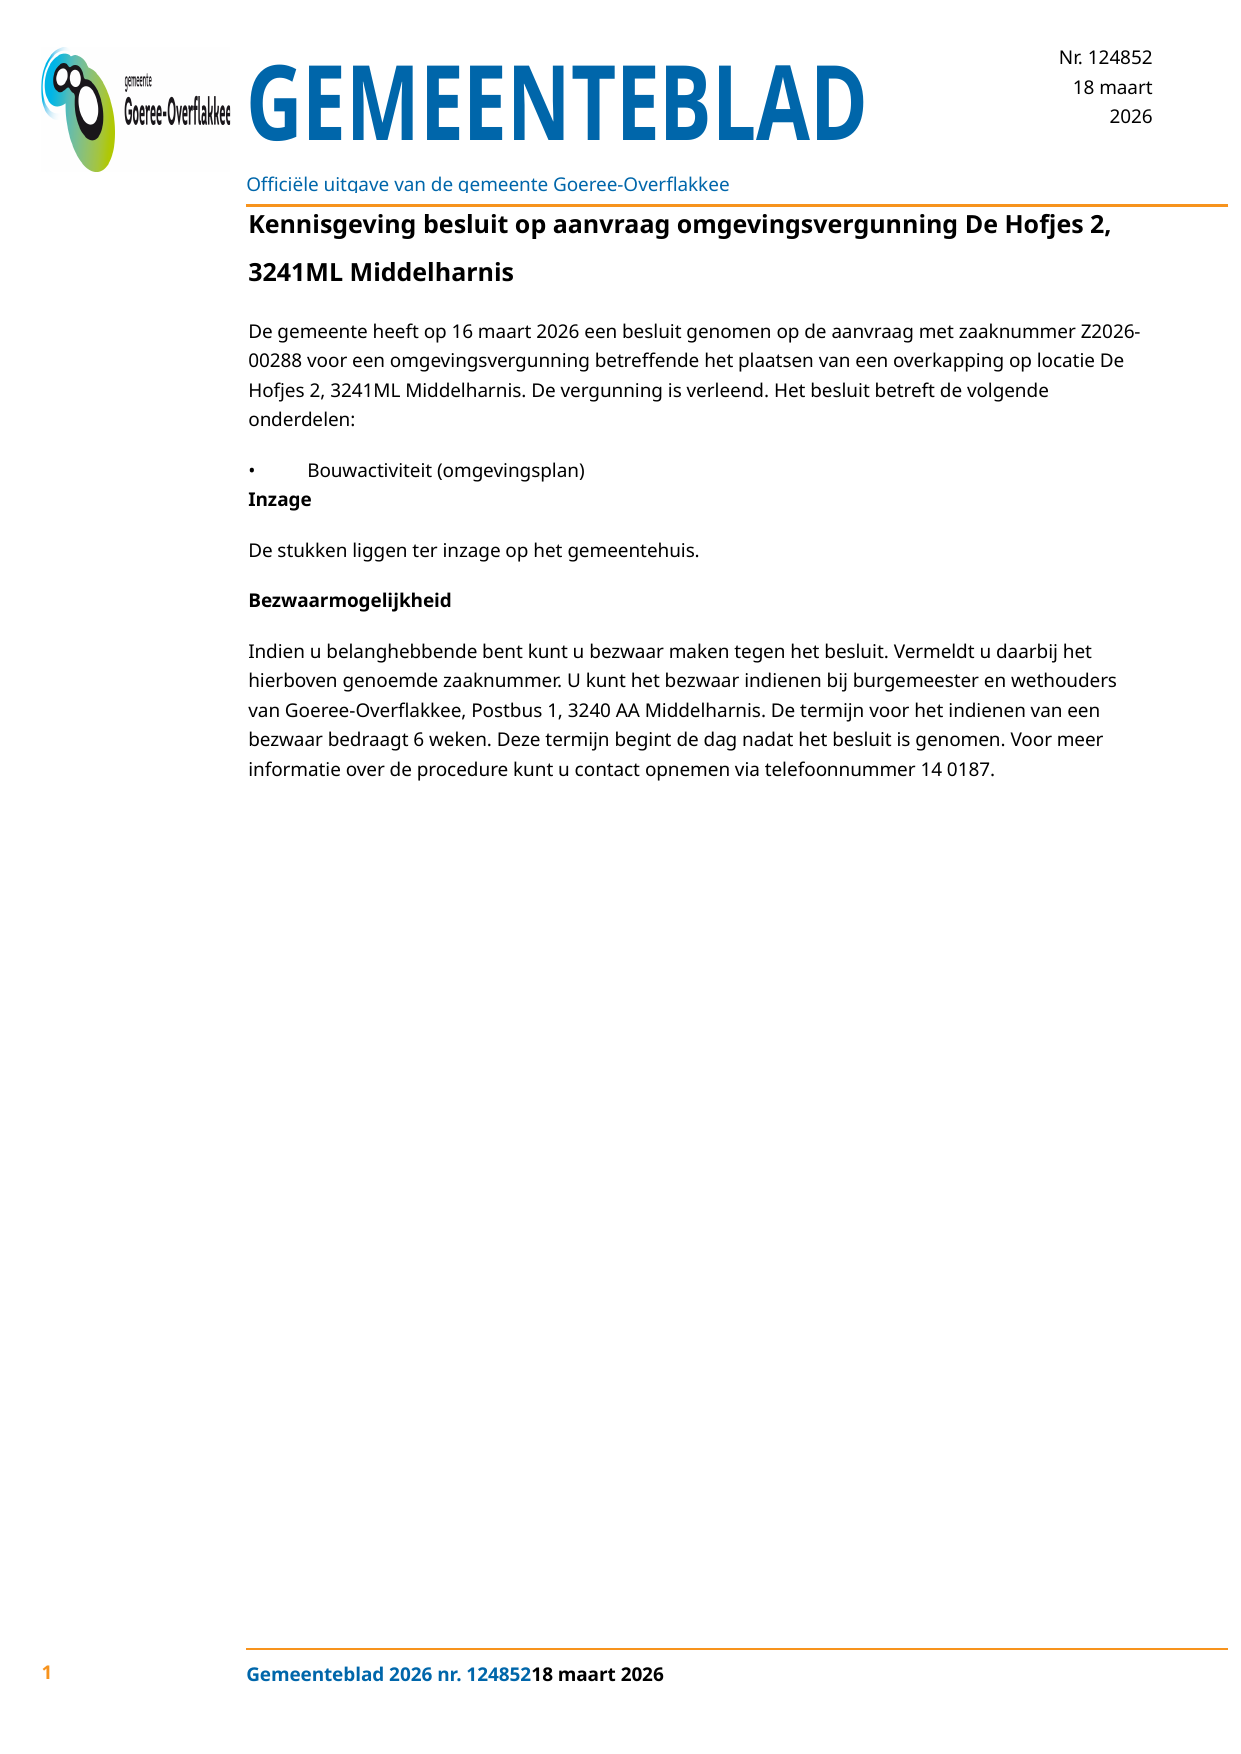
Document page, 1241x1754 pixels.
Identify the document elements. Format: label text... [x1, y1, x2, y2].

text Inzage [248, 487, 1152, 512]
text Indien u belanghebbende bent kunt u bezwaar maken tegen het besluit. Vermeldt u daarbij het hierboven genoemde zaaknummer. U kunt het bezwaar indienen bij burgemeester en wethouders van Goeree-Overflakkee, Postbus 1, 3240 AA Middelharnis. De termijn voor het indienen van een bezwaar bedraagt 6 weken. Deze termijn begint de dag nadat het besluit is genomen. Voor meer informatie over de procedure kunt u contact opnemen via telefoonnummer 14 0187. [248, 638, 1152, 782]
text De gemeente heeft op 16 maart 2026 een besluit genomen op de aanvraag met zaaknummer Z2026-00288 voor een omgevingsvergunning betreffende het plaatsen van een overkapping op locatie De Hofjes 2, 3241ML Middelharnis. De vergunning is verleend. Het besluit betreft de volgende onderdelen: [248, 318, 1152, 432]
text De stukken liggen ter inzage op het gemeentehuis. [248, 537, 1152, 563]
text Kennisgeving besluit op aanvraag omgevingsvergunning De Hofjes 2, 3241ML Middelharnis [248, 207, 1152, 288]
text Bezwaarmogelijkheid [248, 587, 1152, 613]
picture [41, 47, 231, 172]
list Bouwactiviteit (omgevingsplan) [248, 457, 1152, 483]
